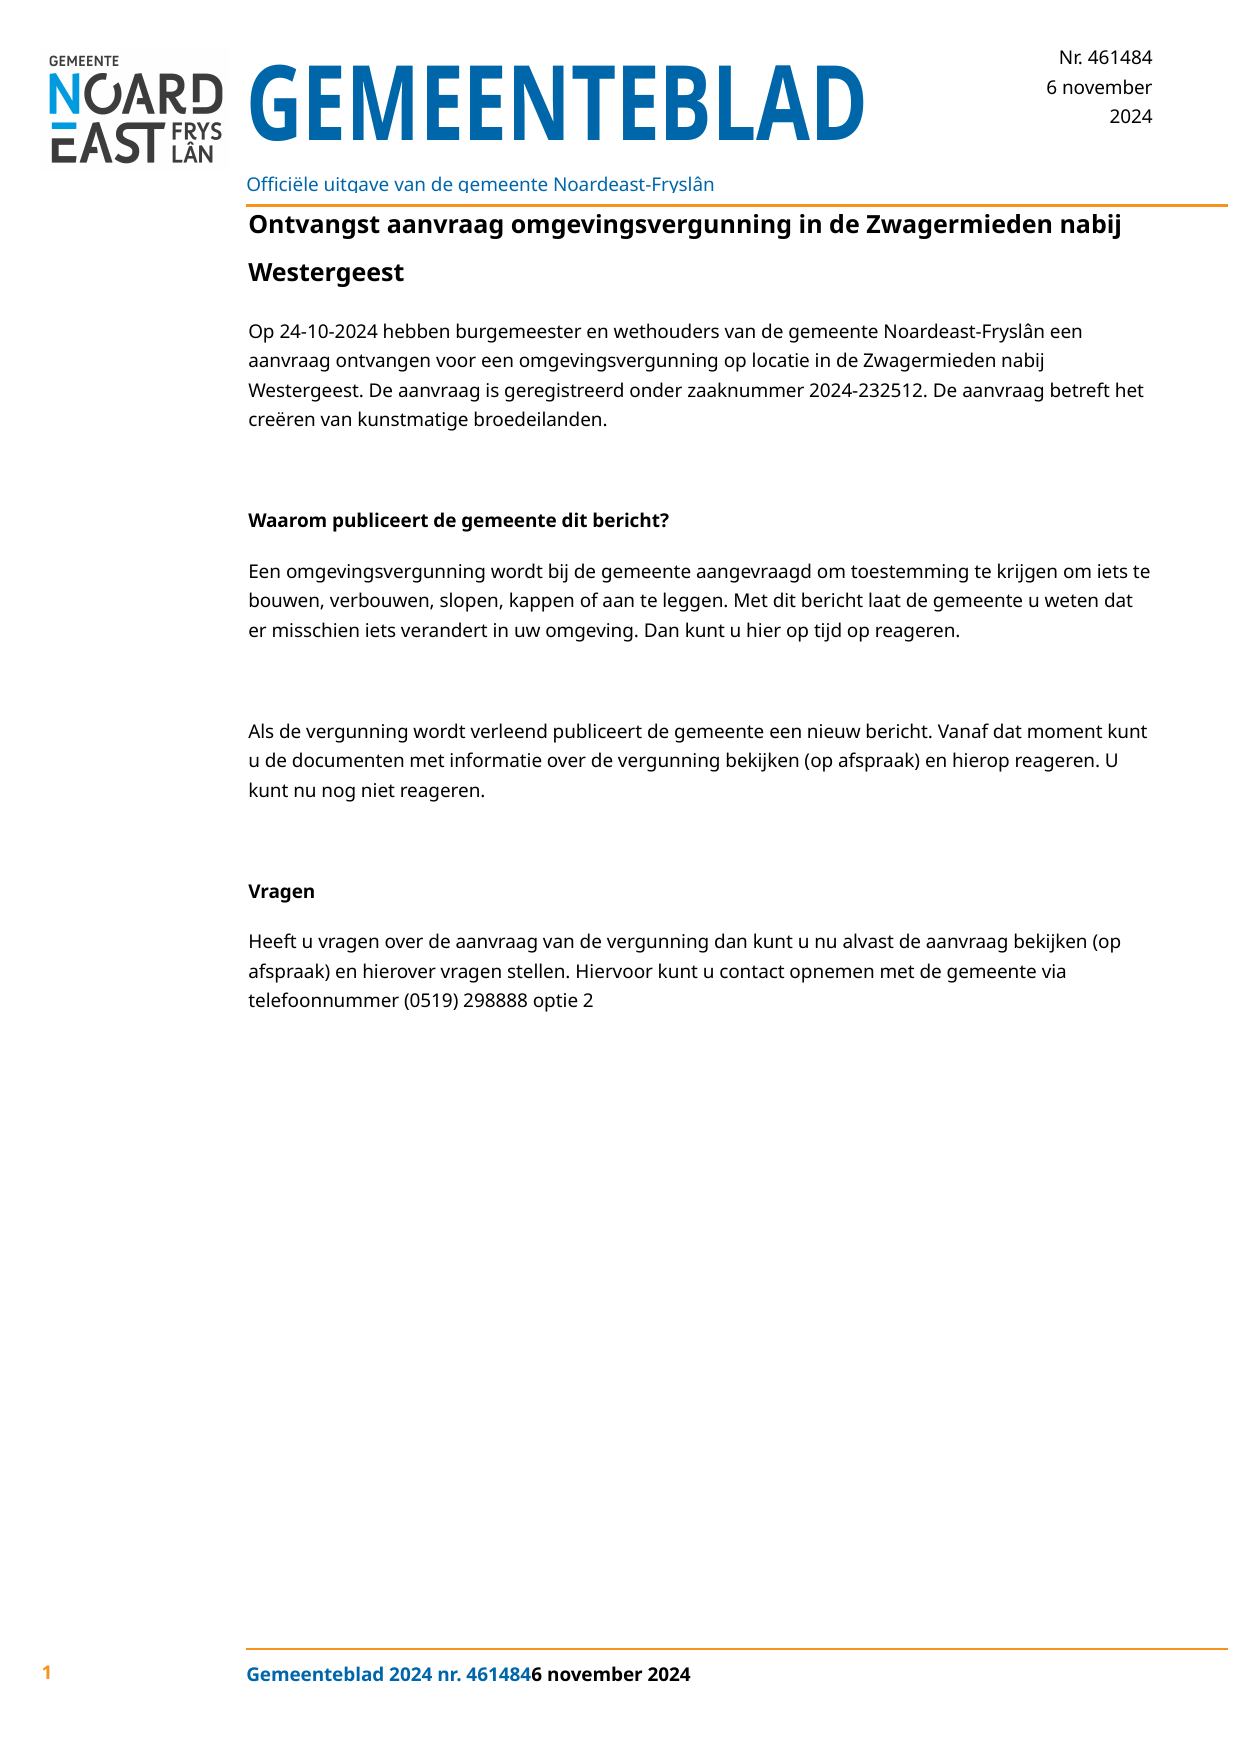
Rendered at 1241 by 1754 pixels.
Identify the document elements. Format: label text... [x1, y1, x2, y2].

text Ontvangst aanvraag omgevingsvergunning in de Zwagermieden nabij Westergeest [248, 207, 1152, 288]
text Waarom publiceert de gemeente dit bericht? [248, 507, 1152, 533]
text Als de vergunning wordt verleend publiceert de gemeente een nieuw bericht. Vanaf dat moment kunt u de documenten met informatie over de vergunning bekijken (op afspraak) en hierop reageren. U kunt nu nog niet reageren. [248, 718, 1152, 803]
picture [41, 47, 231, 172]
text Heeft u vragen over de aanvraag van de vergunning dan kunt u nu alvast de aanvraag bekijken (op afspraak) en hierover vragen stellen. Hiervoor kunt u contact opnemen met de gemeente via telefoonnummer (0519) 298888 optie 2 [248, 928, 1152, 1013]
text Een omgevingsvergunning wordt bij de gemeente aangevraagd om toestemming te krijgen om iets te bouwen, verbouwen, slopen, kappen of aan te leggen. Met dit bericht laat de gemeente u weten dat er misschien iets verandert in uw omgeving. Dan kunt u hier op tijd op reageren. [248, 558, 1152, 643]
text Vragen [248, 878, 1152, 904]
text Op 24-10-2024 hebben burgemeester en wethouders van de gemeente Noardeast-Fryslân een aanvraag ontvangen voor een omgevingsvergunning op locatie in de Zwagermieden nabij Westergeest. De aanvraag is geregistreerd onder zaaknummer 2024-232512. De aanvraag betreft het creëren van kunstmatige broedeilanden. [248, 318, 1152, 432]
